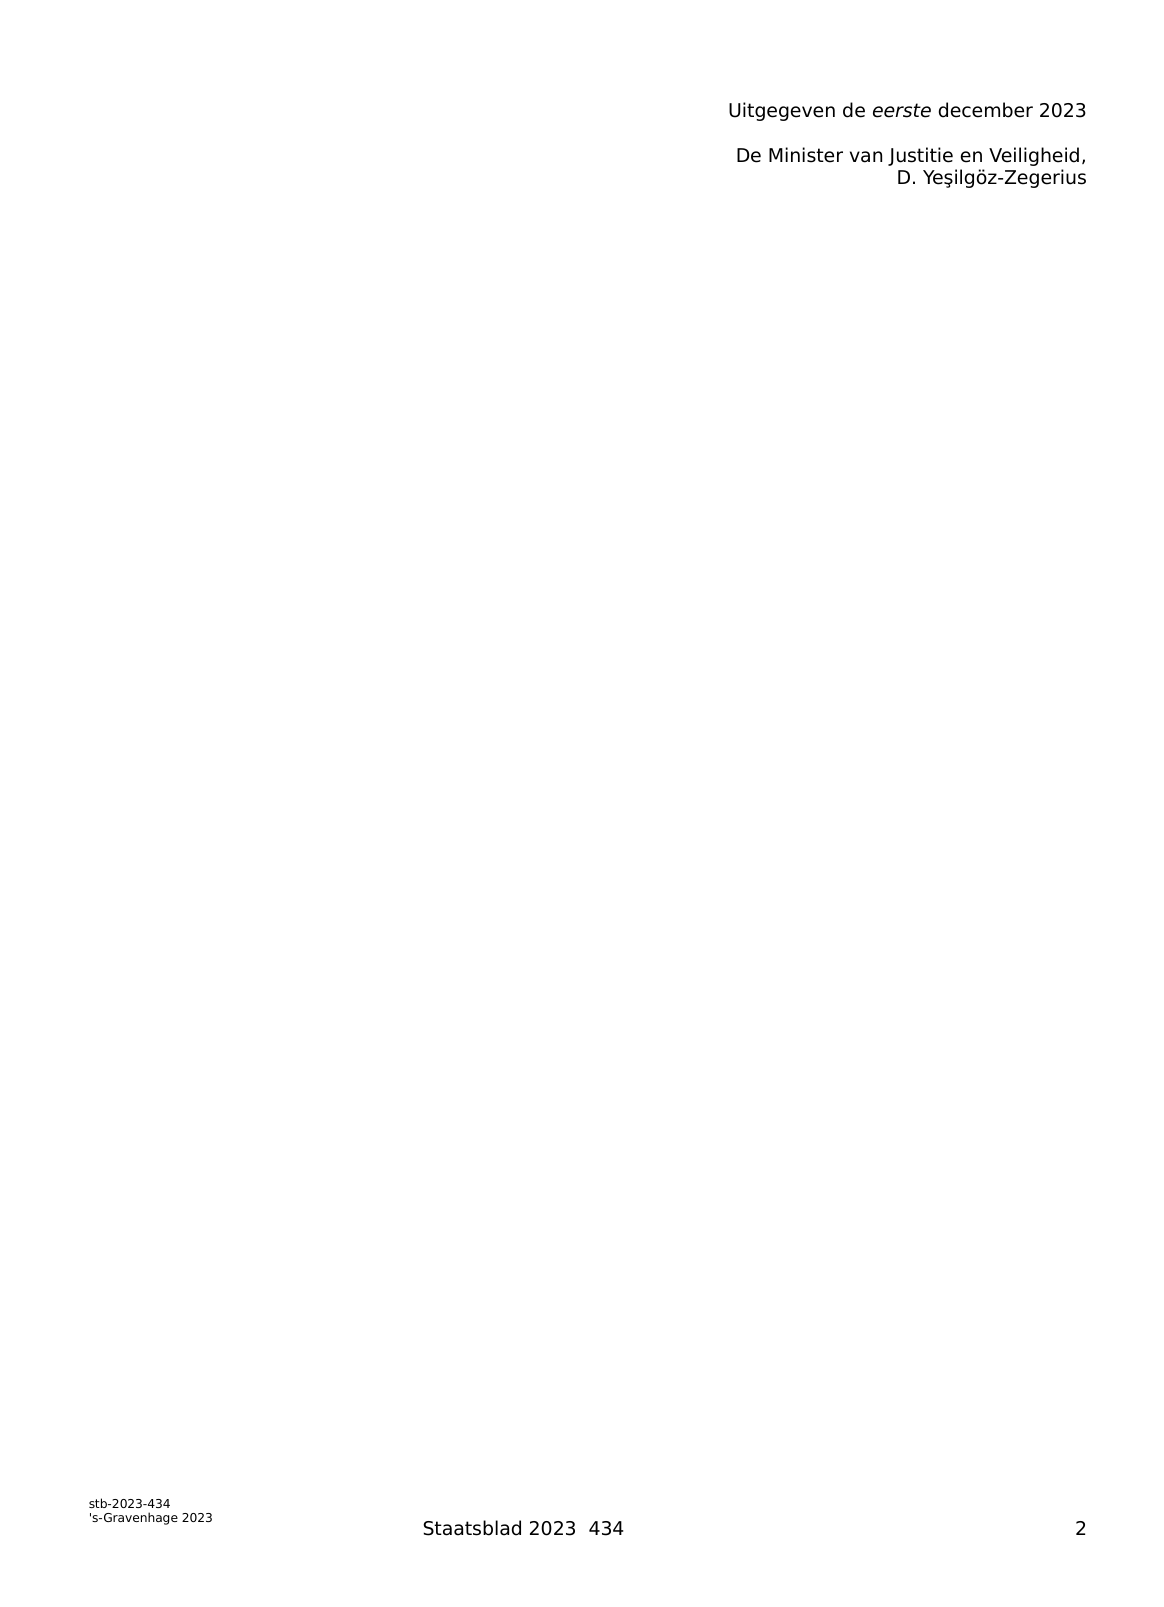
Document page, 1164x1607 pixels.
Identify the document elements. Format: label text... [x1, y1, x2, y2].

text Uitgegeven de eerste december 2023 [422, 100, 1087, 122]
text De Minister van Justitie en Veiligheid, D. Yeşilgöz-Zegerius [422, 144, 1087, 188]
text 's-Gravenhage 2023 [88, 1511, 323, 1525]
text stb-2023-434 [88, 1497, 323, 1511]
